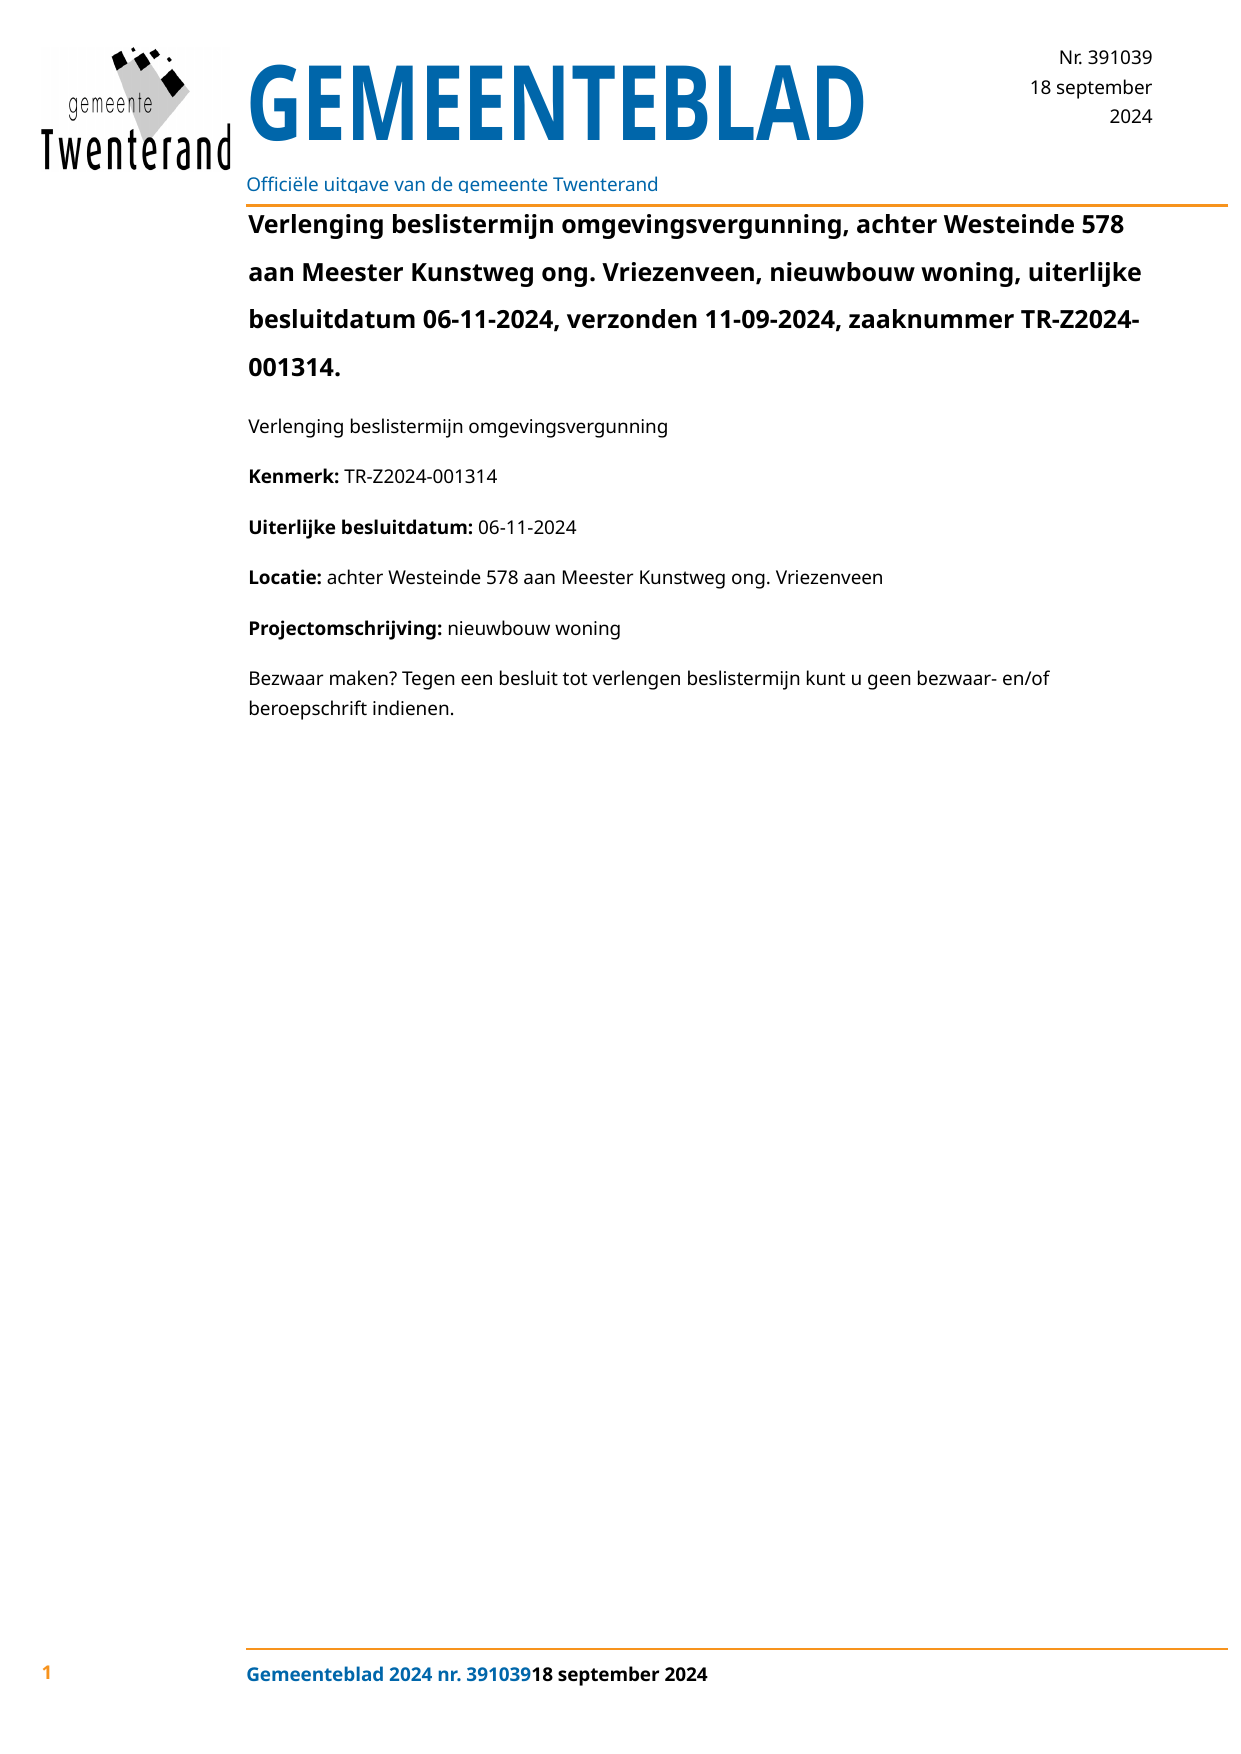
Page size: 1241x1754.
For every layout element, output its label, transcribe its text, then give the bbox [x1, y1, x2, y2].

text Projectomschrijving: nieuwbouw woning [248, 615, 1152, 641]
text Verlenging beslistermijn omgevingsvergunning [248, 413, 1152, 439]
text Uiterlijke besluitdatum: 06-11-2024 [248, 514, 1152, 540]
picture [41, 47, 231, 172]
text Locatie: achter Westeinde 578 aan Meester Kunstweg ong. Vriezenveen [248, 564, 1152, 590]
text Bezwaar maken? Tegen een besluit tot verlengen beslistermijn kunt u geen bezwaar- en/of beroepschrift indienen. [248, 665, 1152, 721]
text Kenmerk: TR-Z2024-001314 [248, 463, 1152, 489]
text Verlenging beslistermijn omgevingsvergunning, achter Westeinde 578 aan Meester Kunstweg ong. Vriezenveen, nieuwbouw woning, uiterlijke besluitdatum 06-11-2024, verzonden 11-09-2024, zaaknummer TR-Z2024-001314. [248, 207, 1152, 384]
